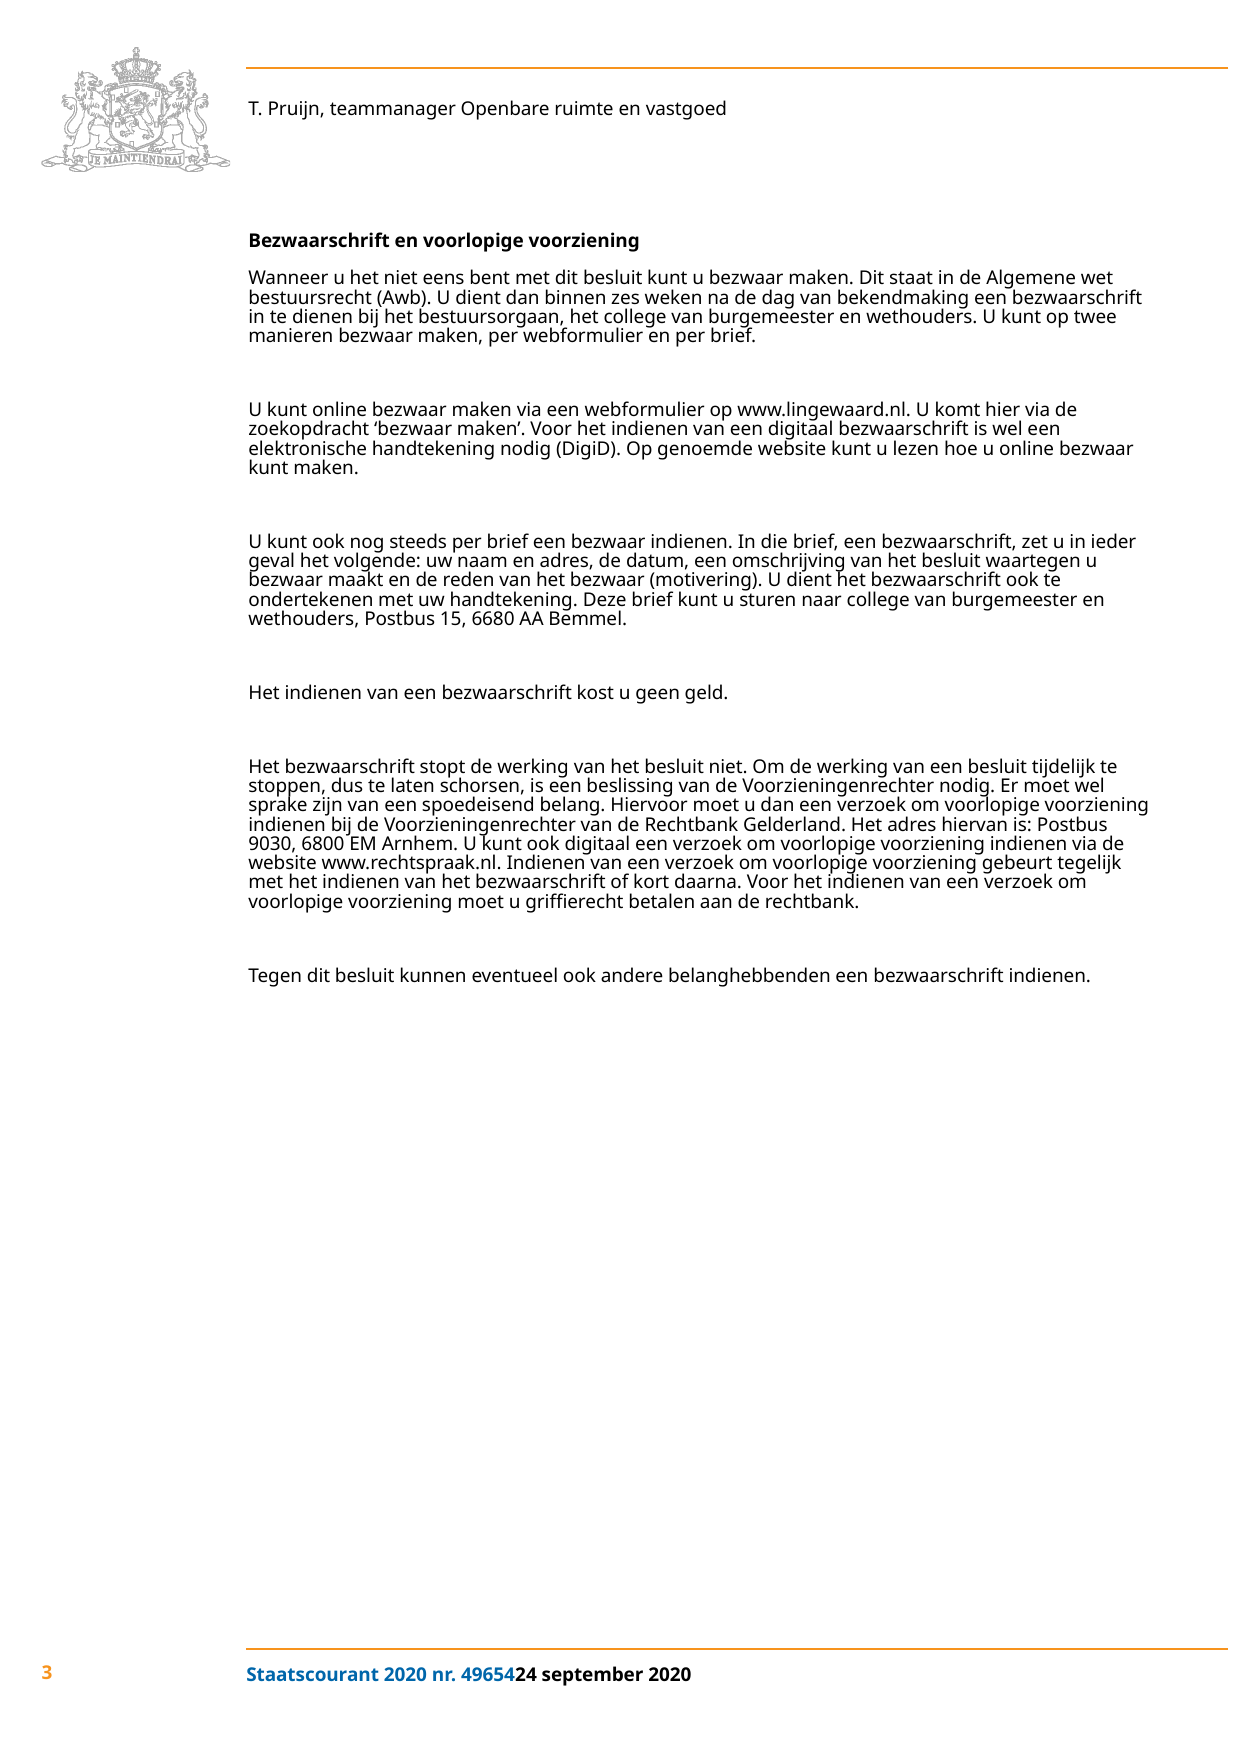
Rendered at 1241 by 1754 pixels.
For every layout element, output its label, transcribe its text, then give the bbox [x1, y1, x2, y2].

text Het indienen van een bezwaarschrift kost u geen geld. [248, 684, 1152, 703]
text Bezwaarschrift en voorlopige voorziening [248, 232, 1152, 252]
text Het bezwaarschrift stopt de werking van het besluit niet. Om de werking van een besluit tijdelijk te stoppen, dus te laten schorsen, is een beslissing van de Voorzieningenrechter nodig. Er moet wel sprake zijn van een spoedeisend belang. Hiervoor moet u dan een verzoek om voorlopige voorziening indienen bij de Voorzieningenrechter van de Rechtbank Gelderland. Het adres hiervan is: Postbus 9030, 6800 EM Arnhem. U kunt ook digitaal een verzoek om voorlopige voorziening indienen via de website www.rechtspraak.nl. Indienen van een verzoek om voorlopige voorziening gebeurt tegelijk met het indienen van het bezwaarschrift of kort daarna. Voor het indienen van een verzoek om voorlopige voorziening moet u griffierecht betalen aan de rechtbank. [248, 758, 1152, 912]
text Wanneer u het niet eens bent met dit besluit kunt u bezwaar maken. Dit staat in de Algemene wet bestuursrecht (Awb). U dient dan binnen zes weken na de dag van bekendmaking een bezwaarschrift in te dienen bij het bestuursorgaan, het college van burgemeester en wethouders. U kunt op twee manieren bezwaar maken, per webformulier en per brief. [248, 269, 1152, 346]
text Tegen dit besluit kunnen eventueel ook andere belanghebbenden een bezwaarschrift indienen. [248, 967, 1152, 986]
text T. Pruijn, teammanager Openbare ruimte en vastgoed [248, 95, 1152, 121]
text U kunt ook nog steeds per brief een bezwaar indienen. In die brief, een bezwaarschrift, zet u in ieder geval het volgende: uw naam en adres, de datum, een omschrijving van het besluit waartegen u bezwaar maakt en de reden van het bezwaar (motivering). U dient het bezwaarschrift ook te ondertekenen met uw handtekening. Deze brief kunt u sturen naar college van burgemeester en wethouders, Postbus 15, 6680 AA Bemmel. [248, 533, 1152, 629]
picture [41, 47, 231, 172]
text U kunt online bezwaar maken via een webformulier op www.lingewaard.nl. U komt hier via de zoekopdracht ‘bezwaar maken’. Voor het indienen van een digitaal bezwaarschrift is wel een elektronische handtekening nodig (DigiD). Op genoemde website kunt u lezen hoe u online bezwaar kunt maken. [248, 401, 1152, 478]
